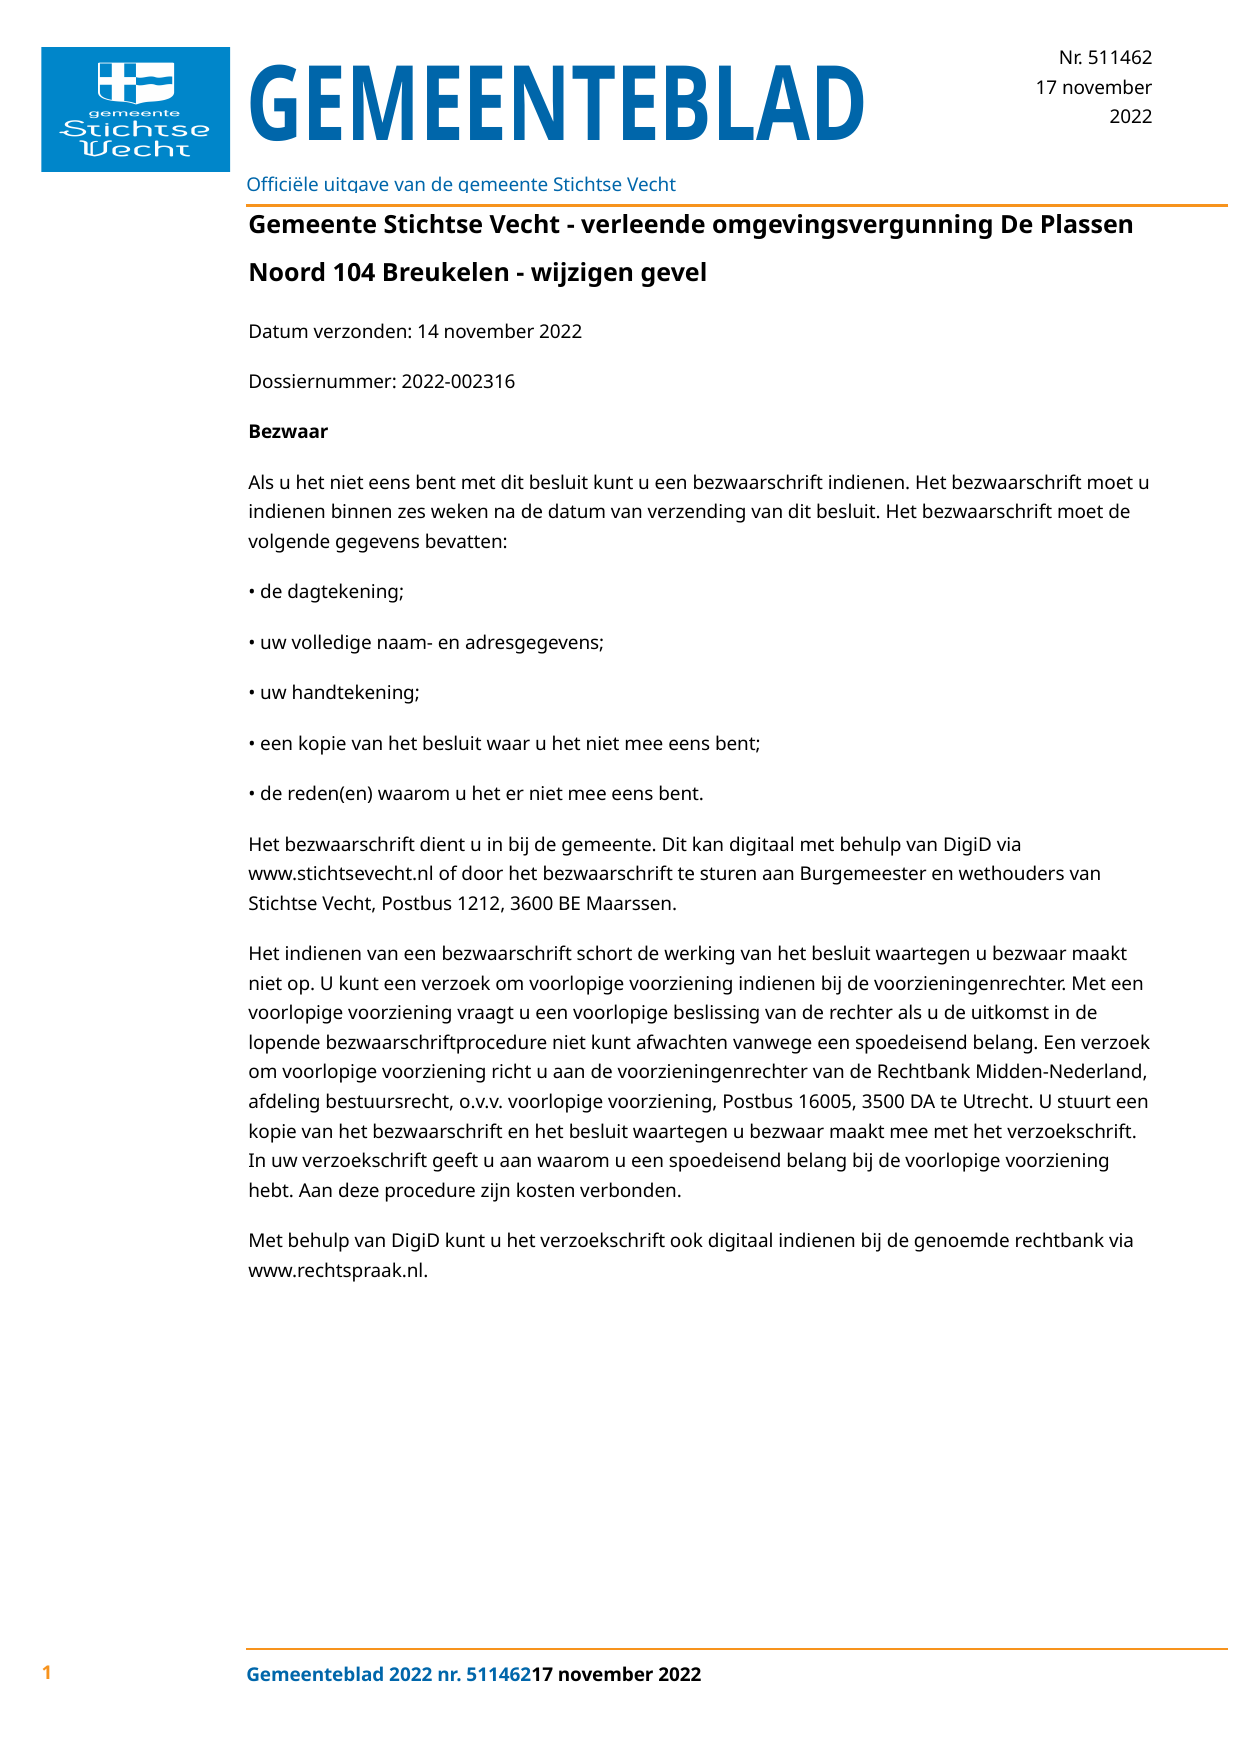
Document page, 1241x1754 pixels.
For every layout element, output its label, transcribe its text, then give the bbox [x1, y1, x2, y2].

picture [137, 63, 174, 103]
text • een kopie van het besluit waar u het niet mee eens bent; [248, 730, 1152, 756]
text • de dagtekening; [248, 579, 1152, 604]
text Gemeente Stichtse Vecht - verleende omgevingsvergunning De Plassen Noord 104 Breukelen - wijzigen gevel [248, 207, 1152, 288]
text • uw volledige naam- en adresgegevens; [248, 629, 1152, 655]
text Als u het niet eens bent met dit besluit kunt u een bezwaarschrift indienen. Het bezwaarschrift moet u indienen binnen zes weken na de datum van verzending van dit besluit. Het bezwaarschrift moet de volgende gegevens bevatten: [248, 469, 1152, 554]
text Het indienen van een bezwaarschrift schort de werking van het besluit waartegen u bezwaar maakt niet op. U kunt een verzoek om voorlopige voorziening indienen bij de voorzieningenrechter. Met een voorlopige voorziening vraagt u een voorlopige beslissing van de rechter als u de uitkomst in de lopende bezwaarschriftprocedure niet kunt afwachten vanwege een spoedeisend belang. Een verzoek om voorlopige voorziening richt u aan de voorzieningenrechter van de Rechtbank Midden-Nederland, afdeling bestuursrecht, o.v.v. voorlopige voorziening, Postbus 16005, 3500 DA te Utrecht. U stuurt een kopie van het bezwaarschrift en het besluit waartegen u bezwaar maakt mee met het verzoekschrift. In uw verzoekschrift geeft u aan waarom u een spoedeisend belang bij de voorlopige voorziening hebt. Aan deze procedure zijn kosten verbonden. [248, 940, 1152, 1203]
text Bezwaar [248, 419, 1152, 444]
text • de reden(en) waarom u het er niet mee eens bent. [248, 780, 1152, 806]
text Dossiernummer: 2022-002316 [248, 368, 1152, 394]
text Datum verzonden: 14 november 2022 [248, 318, 1152, 344]
text • uw handtekening; [248, 679, 1152, 705]
picture [99, 63, 135, 101]
text Met behulp van DigiD kunt u het verzoekschrift ook digitaal indienen bij de genoemde rechtbank via www.rechtspraak.nl. [248, 1227, 1152, 1283]
text Het bezwaarschrift dient u in bij de gemeente. Dit kan digitaal met behulp van DigiD via www.stichtsevecht.nl of door het bezwaarschrift te sturen aan Burgemeester en wethouders van Stichtse Vecht, Postbus 1212, 3600 BE Maarssen. [248, 831, 1152, 916]
